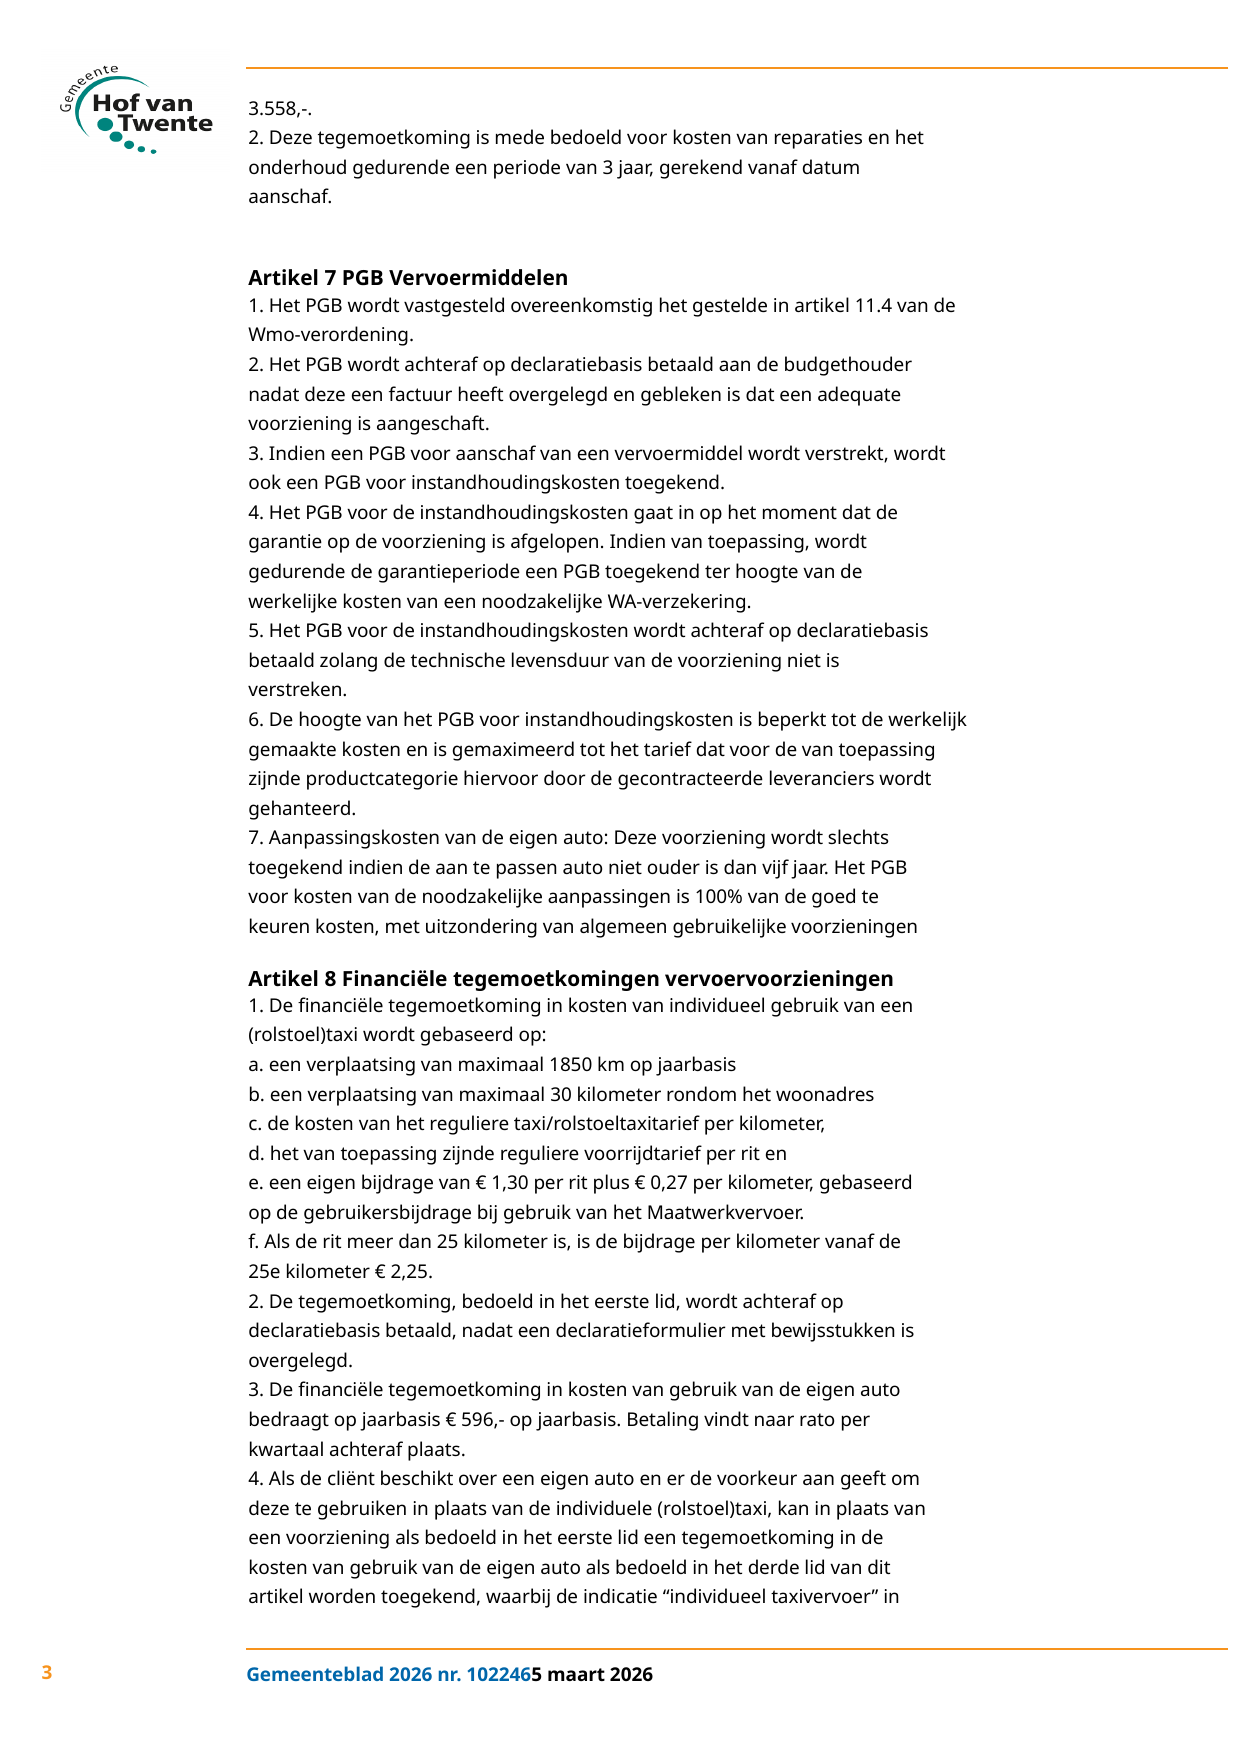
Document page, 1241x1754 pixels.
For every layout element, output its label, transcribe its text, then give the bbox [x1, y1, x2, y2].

text Wmo-verordening. [248, 322, 1152, 347]
text b. een verplaatsing van maximaal 30 kilometer rondom het woonadres [248, 1081, 1152, 1107]
text voor kosten van de noodzakelijke aanpassingen is 100% van de goed te [248, 884, 1152, 909]
text toegekend indien de aan te passen auto niet ouder is dan vijf jaar. Het PGB [248, 854, 1152, 880]
text betaald zolang de technische levensduur van de voorziening niet is [248, 647, 1152, 673]
text 3.558,-. [248, 95, 1152, 121]
text 7. Aanpassingskosten van de eigen auto: Deze voorziening wordt slechts [248, 824, 1152, 850]
text f. Als de rit meer dan 25 kilometer is, is de bijdrage per kilometer vanaf de [248, 1229, 1152, 1254]
text ook een PGB voor instandhoudingskosten toegekend. [248, 469, 1152, 495]
text bedraagt op jaarbasis € 596,- op jaarbasis. Betaling vindt naar rato per [248, 1406, 1152, 1432]
text 25e kilometer € 2,25. [248, 1258, 1152, 1284]
text (rolstoel)taxi wordt gebaseerd op: [248, 1022, 1152, 1047]
text 6. De hoogte van het PGB voor instandhoudingskosten is beperkt tot de werkelijk [248, 706, 1152, 732]
text gedurende de garantieperiode een PGB toegekend ter hoogte van de [248, 558, 1152, 584]
picture [41, 47, 231, 172]
text aanschaf. [248, 183, 1152, 209]
text verstreken. [248, 677, 1152, 702]
text 4. Het PGB voor de instandhoudingskosten gaat in op het moment dat de [248, 499, 1152, 525]
text 5. Het PGB voor de instandhoudingskosten wordt achteraf op declaratiebasis [248, 617, 1152, 643]
text Artikel 7 PGB Vervoermiddelen [248, 263, 1152, 292]
text gemaakte kosten en is gemaximeerd tot het tarief dat voor de van toepassing [248, 736, 1152, 761]
text werkelijke kosten van een noodzakelijke WA-verzekering. [248, 588, 1152, 613]
text e. een eigen bijdrage van € 1,30 per rit plus € 0,27 per kilometer, gebaseerd [248, 1169, 1152, 1195]
text 3. Indien een PGB voor aanschaf van een vervoermiddel wordt verstrekt, wordt [248, 440, 1152, 466]
text overgelegd. [248, 1347, 1152, 1373]
text 2. De tegemoetkoming, bedoeld in het eerste lid, wordt achteraf op [248, 1288, 1152, 1314]
text onderhoud gedurende een periode van 3 jaar, gerekend vanaf datum [248, 154, 1152, 180]
text op de gebruikersbijdrage bij gebruik van het Maatwerkvervoer. [248, 1199, 1152, 1225]
text declaratiebasis betaald, nadat een declaratieformulier met bewijsstukken is [248, 1317, 1152, 1343]
text 4. Als de cliënt beschikt over een eigen auto en er de voorkeur aan geeft om [248, 1465, 1152, 1491]
text gehanteerd. [248, 795, 1152, 821]
text nadat deze een factuur heeft overgelegd en gebleken is dat een adequate [248, 381, 1152, 406]
text a. een verplaatsing van maximaal 1850 km op jaarbasis [248, 1051, 1152, 1077]
text keuren kosten, met uitzondering van algemeen gebruikelijke voorzieningen [248, 913, 1152, 939]
text garantie op de voorziening is afgelopen. Indien van toepassing, wordt [248, 529, 1152, 554]
text zijnde productcategorie hiervoor door de gecontracteerde leveranciers wordt [248, 765, 1152, 791]
text d. het van toepassing zijnde reguliere voorrijdtarief per rit en [248, 1140, 1152, 1166]
text 1. De financiële tegemoetkoming in kosten van individueel gebruik van een [248, 992, 1152, 1018]
text 2. Het PGB wordt achteraf op declaratiebasis betaald aan de budgethouder [248, 351, 1152, 377]
text Artikel 8 Financiële tegemoetkomingen vervoervoorzieningen [248, 964, 1152, 992]
text c. de kosten van het reguliere taxi/rolstoeltaxitarief per kilometer, [248, 1110, 1152, 1136]
text 2. Deze tegemoetkoming is mede bedoeld voor kosten van reparaties en het [248, 124, 1152, 150]
text artikel worden toegekend, waarbij de indicatie “individueel taxivervoer” in [248, 1584, 1152, 1609]
text kosten van gebruik van de eigen auto als bedoeld in het derde lid van dit [248, 1554, 1152, 1580]
text voorziening is aangeschaft. [248, 410, 1152, 436]
text deze te gebruiken in plaats van de individuele (rolstoel)taxi, kan in plaats van [248, 1495, 1152, 1521]
text 3. De financiële tegemoetkoming in kosten van gebruik van de eigen auto [248, 1377, 1152, 1402]
text kwartaal achteraf plaats. [248, 1436, 1152, 1462]
text 1. Het PGB wordt vastgesteld overeenkomstig het gestelde in artikel 11.4 van de [248, 292, 1152, 318]
text een voorziening als bedoeld in het eerste lid een tegemoetkoming in de [248, 1524, 1152, 1550]
